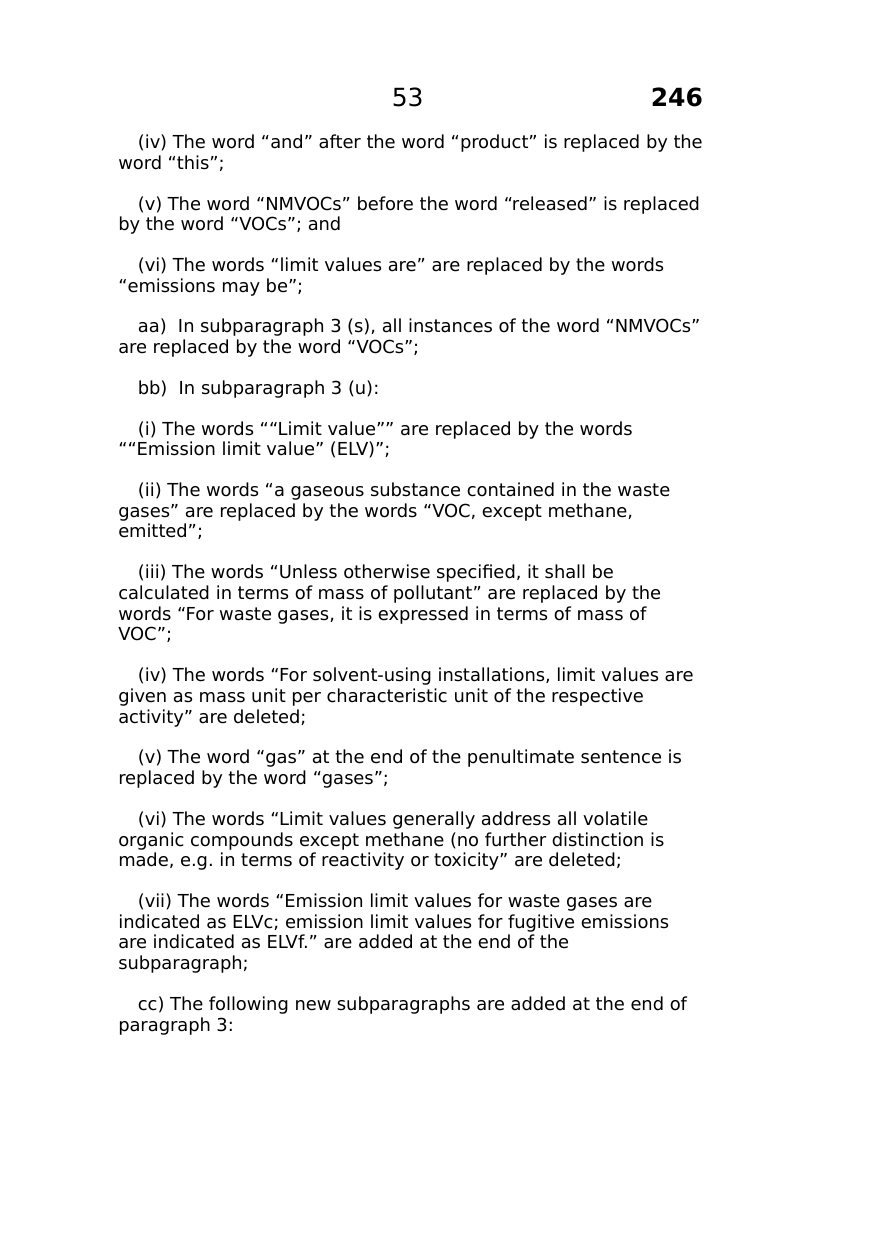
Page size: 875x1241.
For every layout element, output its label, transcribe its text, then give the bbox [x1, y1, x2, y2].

text (i) The words ““Limit value”” are replaced by the words ““Emission limit value” (ELV)”; [118, 418, 703, 460]
text (ii) The words “a gaseous substance contained in the waste gases” are replaced by the words “VOC, except methane, emitted”; [118, 480, 703, 542]
text aa) In subparagraph 3 (s), all instances of the word “NMVOCs” are replaced by the word “VOCs”; [118, 316, 703, 358]
text (iv) The word “and” after the word “product” is replaced by the word “this”; [118, 132, 703, 173]
text cc) The following new subparagraphs are added at the end of paragraph 3: [118, 994, 703, 1035]
text (vii) The words “Emission limit values for waste gases are indicated as ELVc; emission limit values for fugitive emissions are indicated as ELVf.” are added at the end of the subparagraph; [118, 891, 703, 974]
text (iii) The words “Unless otherwise specified, it shall be calculated in terms of mass of pollutant” are replaced by the words “For waste gases, it is expressed in terms of mass of VOC”; [118, 562, 703, 645]
text (vi) The words “Limit values generally address all volatile organic compounds except methane (no further distinction is made, e.g. in terms of reactivity or toxicity” are deleted; [118, 809, 703, 871]
text (v) The word “gas” at the end of the penultimate sentence is replaced by the word “gases”; [118, 747, 703, 789]
text (v) The word “NMVOCs” before the word “released” is replaced by the word “VOCs”; and [118, 193, 703, 235]
text bb) In subparagraph 3 (u): [118, 378, 703, 398]
text (iv) The words “For solvent-using installations, limit values are given as mass unit per characteristic unit of the respective activity” are deleted; [118, 665, 703, 727]
text (vi) The words “limit values are” are replaced by the words “emissions may be”; [118, 255, 703, 296]
